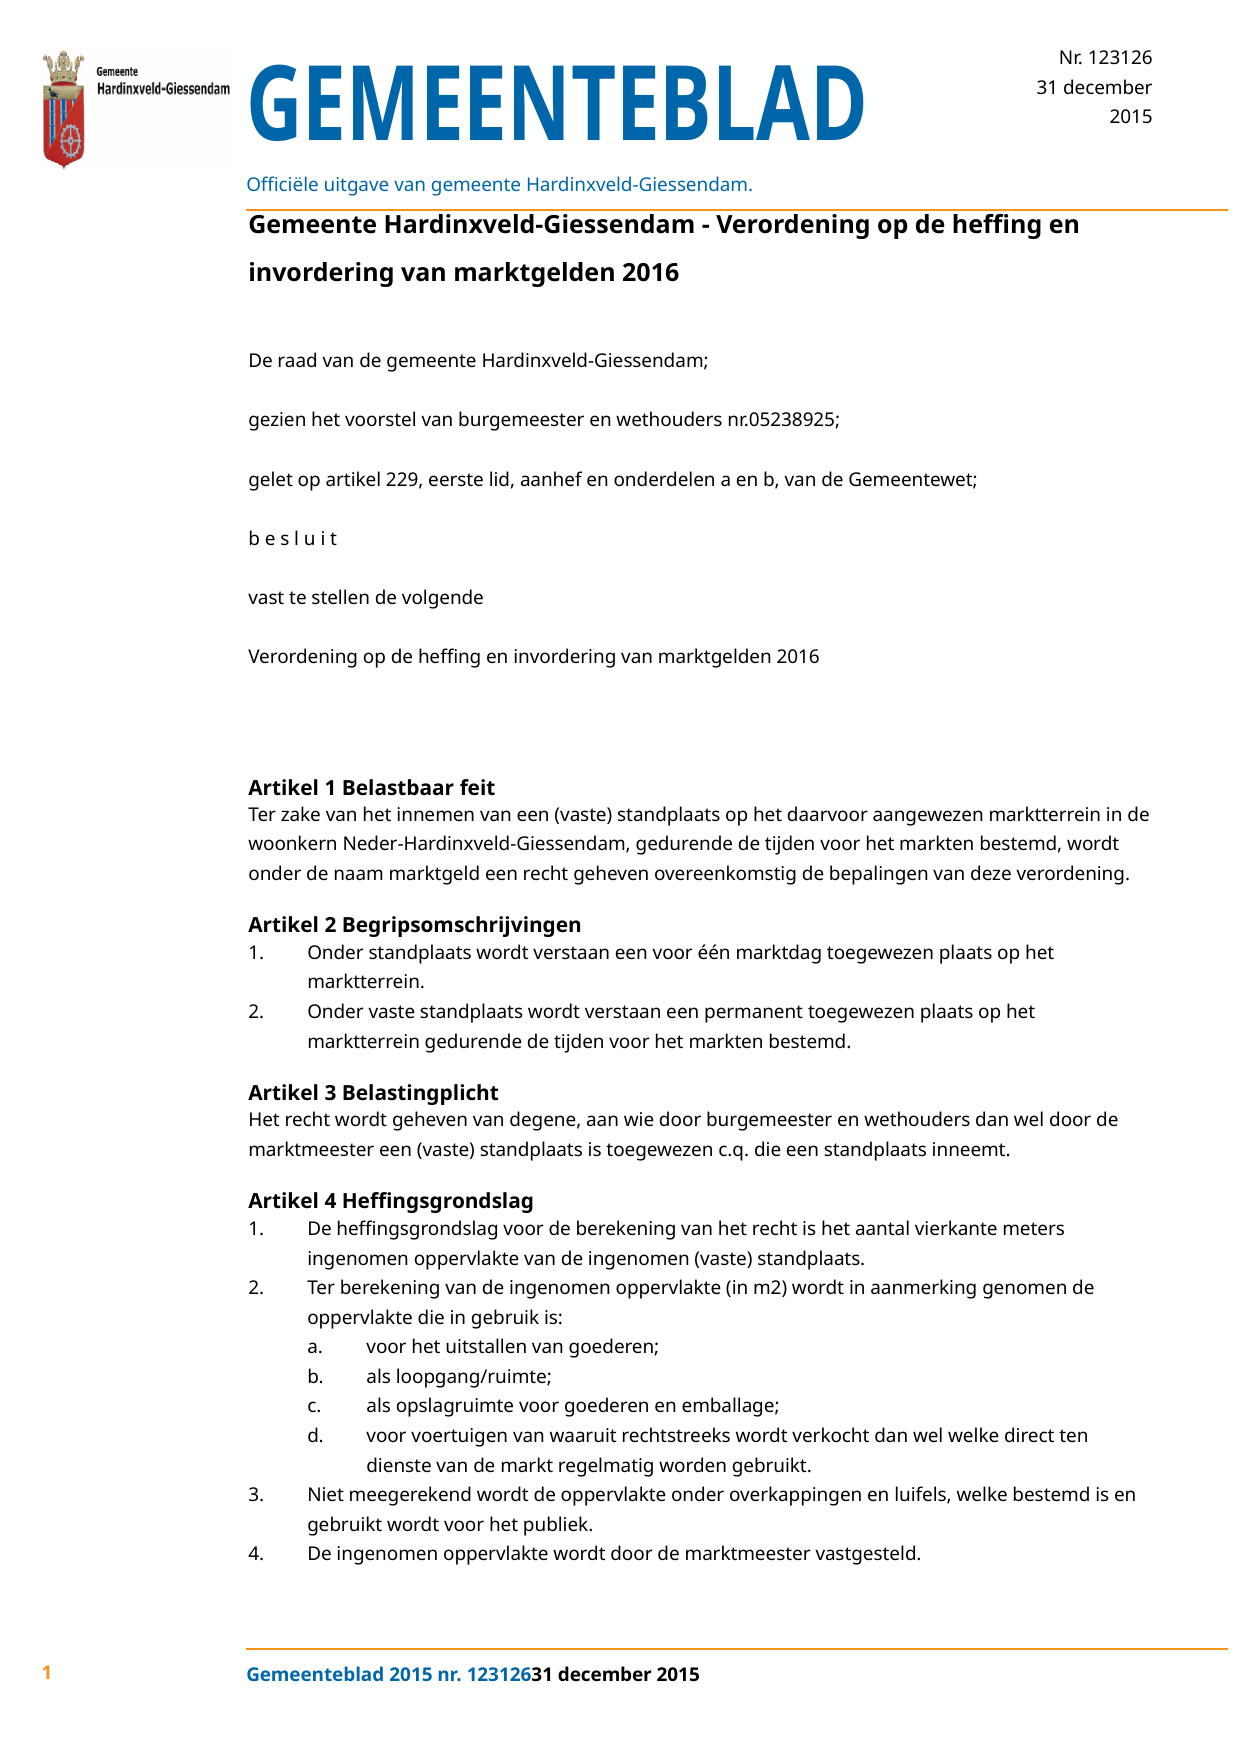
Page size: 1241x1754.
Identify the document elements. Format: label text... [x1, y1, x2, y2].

text De raad van de gemeente Hardinxveld-Giessendam; [248, 347, 1152, 373]
text Artikel 4 Heffingsgrondslag [248, 1187, 1152, 1215]
list De ingenomen oppervlakte wordt door de marktmeester vastgesteld. [248, 1541, 1152, 1566]
picture [41, 47, 231, 172]
list Onder standplaats wordt verstaan een voor één marktdag toegewezen plaats op het marktterrein. [248, 939, 1152, 994]
text Het recht wordt geheven van degene, aan wie door burgemeester en wethouders dan wel door de marktmeester een (vaste) standplaats is toegewezen c.q. die een standplaats inneemt. [248, 1107, 1152, 1162]
text b e s l u i t [248, 525, 1152, 551]
list Ter berekening van de ingenomen oppervlakte (in m2) wordt in aanmerking genomen de oppervlakte die in gebruik is: [248, 1274, 1152, 1329]
text Gemeente Hardinxveld-Giessendam - Verordening op de heffing en invordering van marktgelden 2016 [248, 211, 1152, 288]
text Artikel 2 Begripsomschrijvingen [248, 911, 1152, 939]
text Artikel 1 Belastbaar feit [248, 773, 1152, 801]
text Artikel 3 Belastingplicht [248, 1078, 1152, 1107]
list Niet meegerekend wordt de oppervlakte onder overkappingen en luifels, welke bestemd is en gebruikt wordt voor het publiek. [248, 1481, 1152, 1537]
list De heffingsgrondslag voor de berekening van het recht is het aantal vierkante meters ingenomen oppervlakte van de ingenomen (vaste) standplaats. [248, 1215, 1152, 1270]
text gezien het voorstel van burgemeester en wethouders nr.05238925; [248, 407, 1152, 432]
text vast te stellen de volgende [248, 584, 1152, 610]
text Ter zake van het innemen van een (vaste) standplaats op het daarvoor aangewezen marktterrein in de woonkern Neder-Hardinxveld-Giessendam, gedurende de tijden voor het markten bestemd, wordt onder de naam marktgeld een recht geheven overeenkomstig de bepalingen van deze verordening. [248, 801, 1152, 886]
list Onder vaste standplaats wordt verstaan een permanent toegewezen plaats op het marktterrein gedurende de tijden voor het markten bestemd. [248, 998, 1152, 1053]
text Verordening op de heffing en invordering van marktgelden 2016 [248, 643, 1152, 669]
list als loopgang/ruimte; [307, 1363, 1152, 1389]
text gelet op artikel 229, eerste lid, aanhef en onderdelen a en b, van de Gemeentewet; [248, 466, 1152, 492]
list voor het uitstallen van goederen; [307, 1333, 1152, 1359]
list als opslagruimte voor goederen en emballage; [307, 1393, 1152, 1418]
list voor voertuigen van waaruit rechtstreeks wordt verkocht dan wel welke direct ten dienste van de markt regelmatig worden gebruikt. [307, 1422, 1152, 1477]
